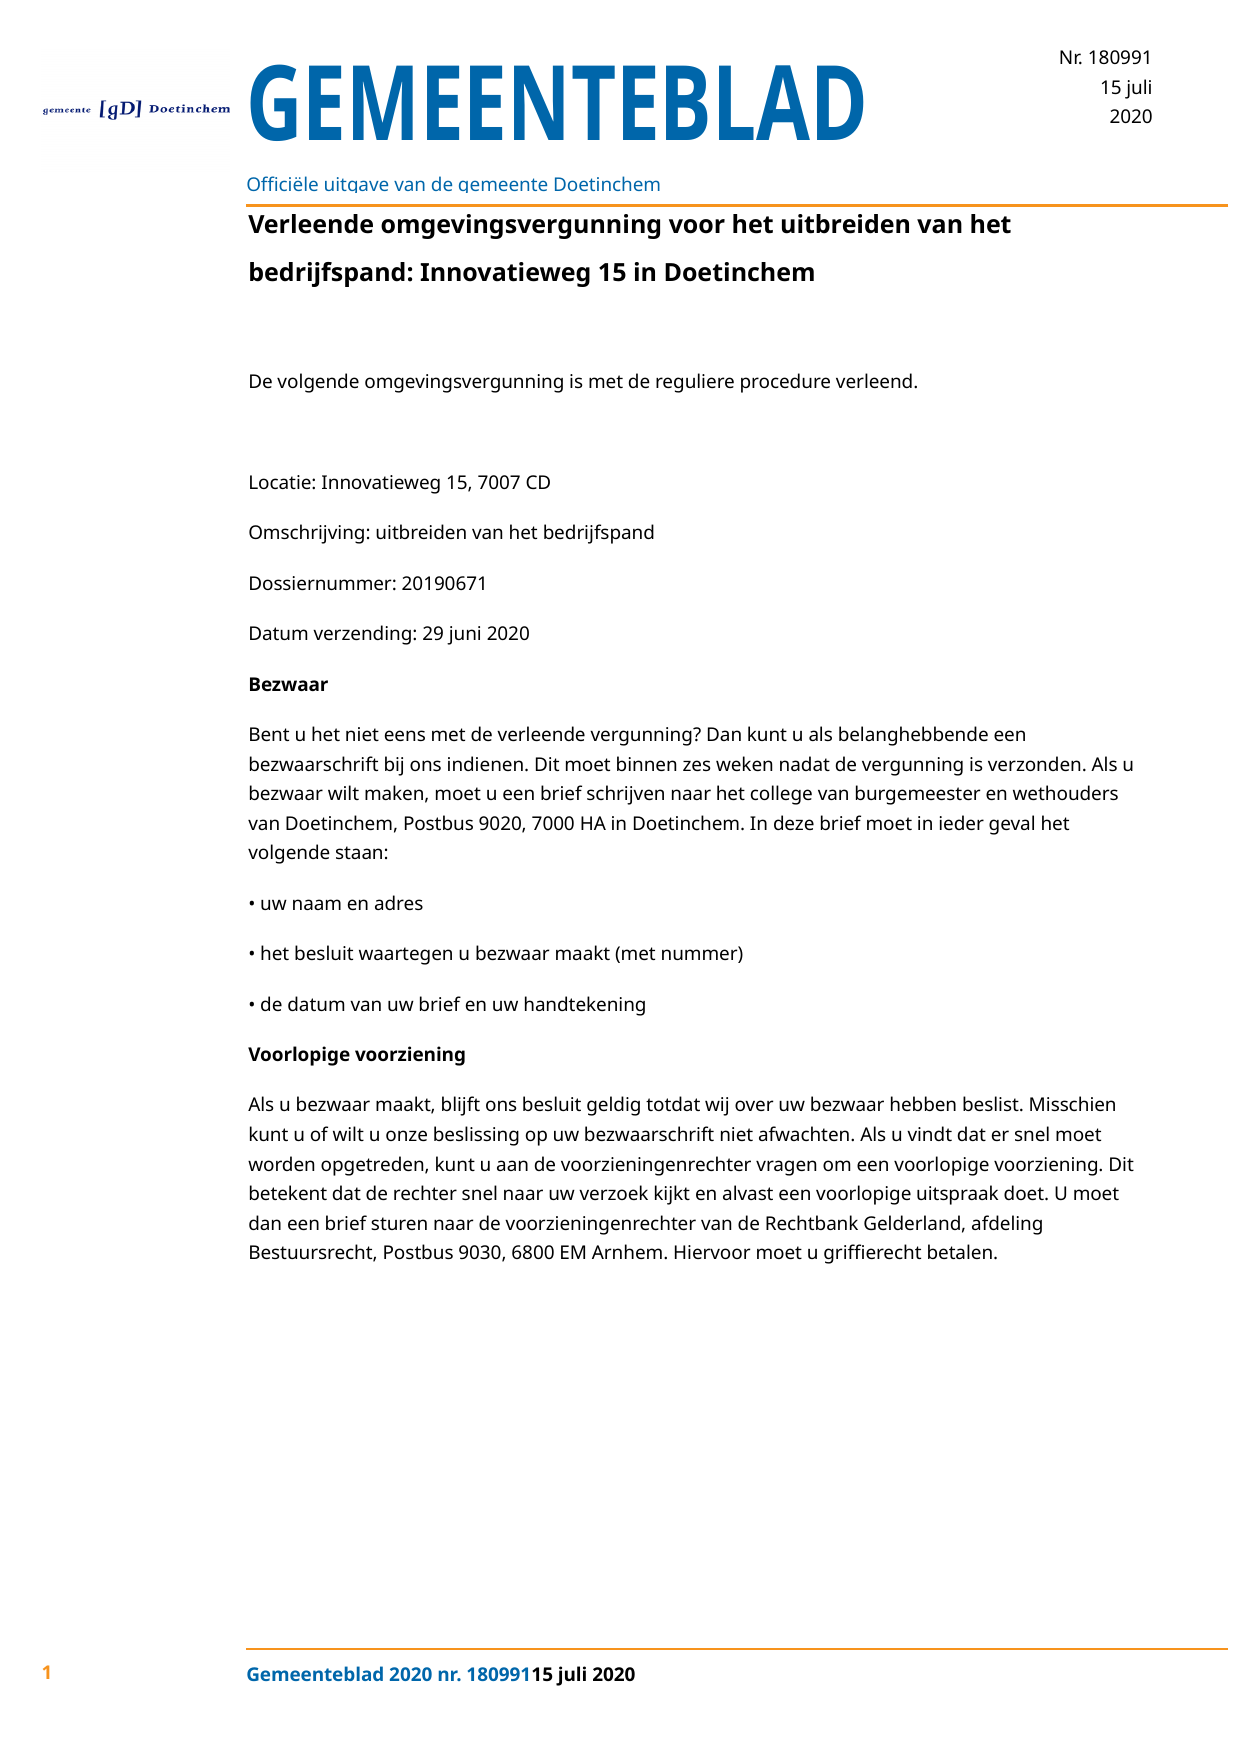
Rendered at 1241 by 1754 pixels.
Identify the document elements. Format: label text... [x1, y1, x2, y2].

text Als u bezwaar maakt, blijft ons besluit geldig totdat wij over uw bezwaar hebben beslist. Misschien kunt u of wilt u onze beslissing op uw bezwaarschrift niet afwachten. Als u vindt dat er snel moet worden opgetreden, kunt u aan de voorzieningenrechter vragen om een voorlopige voorziening. Dit betekent dat de rechter snel naar uw verzoek kijkt en alvast een voorlopige uitspraak doet. U moet dan een brief sturen naar de voorzieningenrechter van de Rechtbank Gelderland, afdeling Bestuursrecht, Postbus 9030, 6800 EM Arnhem. Hiervoor moet u griffierecht betalen. [248, 1092, 1152, 1265]
text • de datum van uw brief en uw handtekening [248, 991, 1152, 1017]
text Datum verzending: 29 juni 2020 [248, 620, 1152, 646]
text Omschrijving: uitbreiden van het bedrijfspand [248, 519, 1152, 545]
text Bent u het niet eens met de verleende vergunning? Dan kunt u als belanghebbende een bezwaarschrift bij ons indienen. Dit moet binnen zes weken nadat de vergunning is verzonden. Als u bezwaar wilt maken, moet u een brief schrijven naar het college van burgemeester en wethouders van Doetinchem, Postbus 9020, 7000 HA in Doetinchem. In deze brief moet in ieder geval het volgende staan: [248, 721, 1152, 865]
text Dossiernummer: 20190671 [248, 570, 1152, 596]
text Voorlopige voorziening [248, 1041, 1152, 1067]
text • het besluit waartegen u bezwaar maakt (met nummer) [248, 940, 1152, 966]
text Locatie: Innovatieweg 15, 7007 CD [248, 469, 1152, 495]
picture [41, 47, 231, 172]
text Verleende omgevingsvergunning voor het uitbreiden van het bedrijfspand: Innovatieweg 15 in Doetinchem [248, 207, 1152, 288]
text De volgende omgevingsvergunning is met de reguliere procedure verleend. [248, 368, 1152, 394]
text • uw naam en adres [248, 890, 1152, 916]
text Bezwaar [248, 671, 1152, 697]
